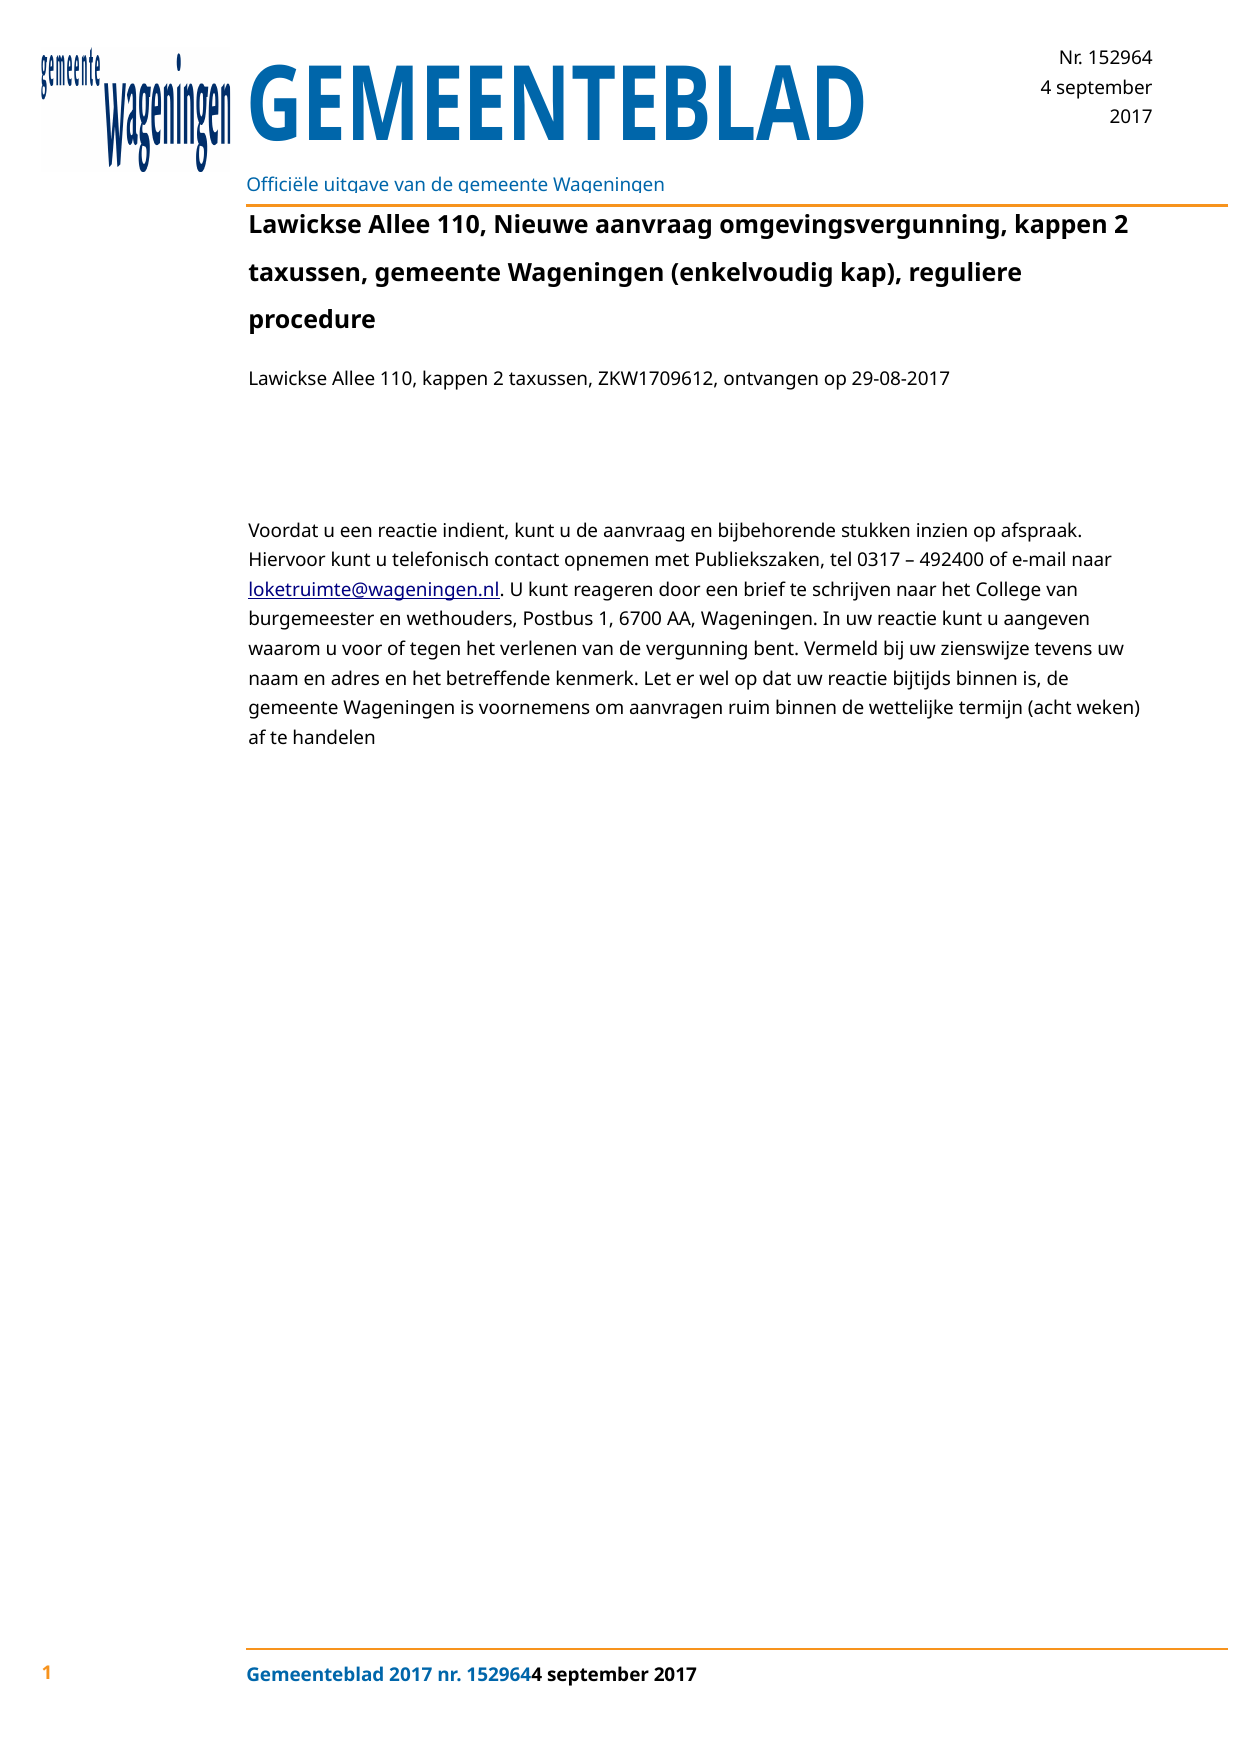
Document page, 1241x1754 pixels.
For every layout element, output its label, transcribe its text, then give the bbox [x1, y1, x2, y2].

text Lawickse Allee 110, Nieuwe aanvraag omgevingsvergunning, kappen 2 taxussen, gemeente Wageningen (enkelvoudig kap), reguliere procedure [248, 207, 1152, 336]
picture [41, 47, 231, 172]
text Lawickse Allee 110, kappen 2 taxussen, ZKW1709612, ontvangen op 29-08-2017 [248, 366, 1152, 391]
text Voordat u een reactie indient, kunt u de aanvraag en bijbehorende stukken inzien op afspraak. Hiervoor kunt u telefonisch contact opnemen met Publiekszaken, tel 0317 – 492400 of e-mail naar loketruimte@wageningen.nl. U kunt reageren door een brief te schrijven naar het College van burgemeester en wethouders, Postbus 1, 6700 AA, Wageningen. In uw reactie kunt u aangeven waarom u voor of tegen het verlenen van de vergunning bent. Vermeld bij uw zienswijze tevens uw naam en adres en het betreffende kenmerk. Let er wel op dat uw reactie bijtijds binnen is, de gemeente Wageningen is voornemens om aanvragen ruim binnen de wettelijke termijn (acht weken) af te handelen [248, 517, 1152, 749]
